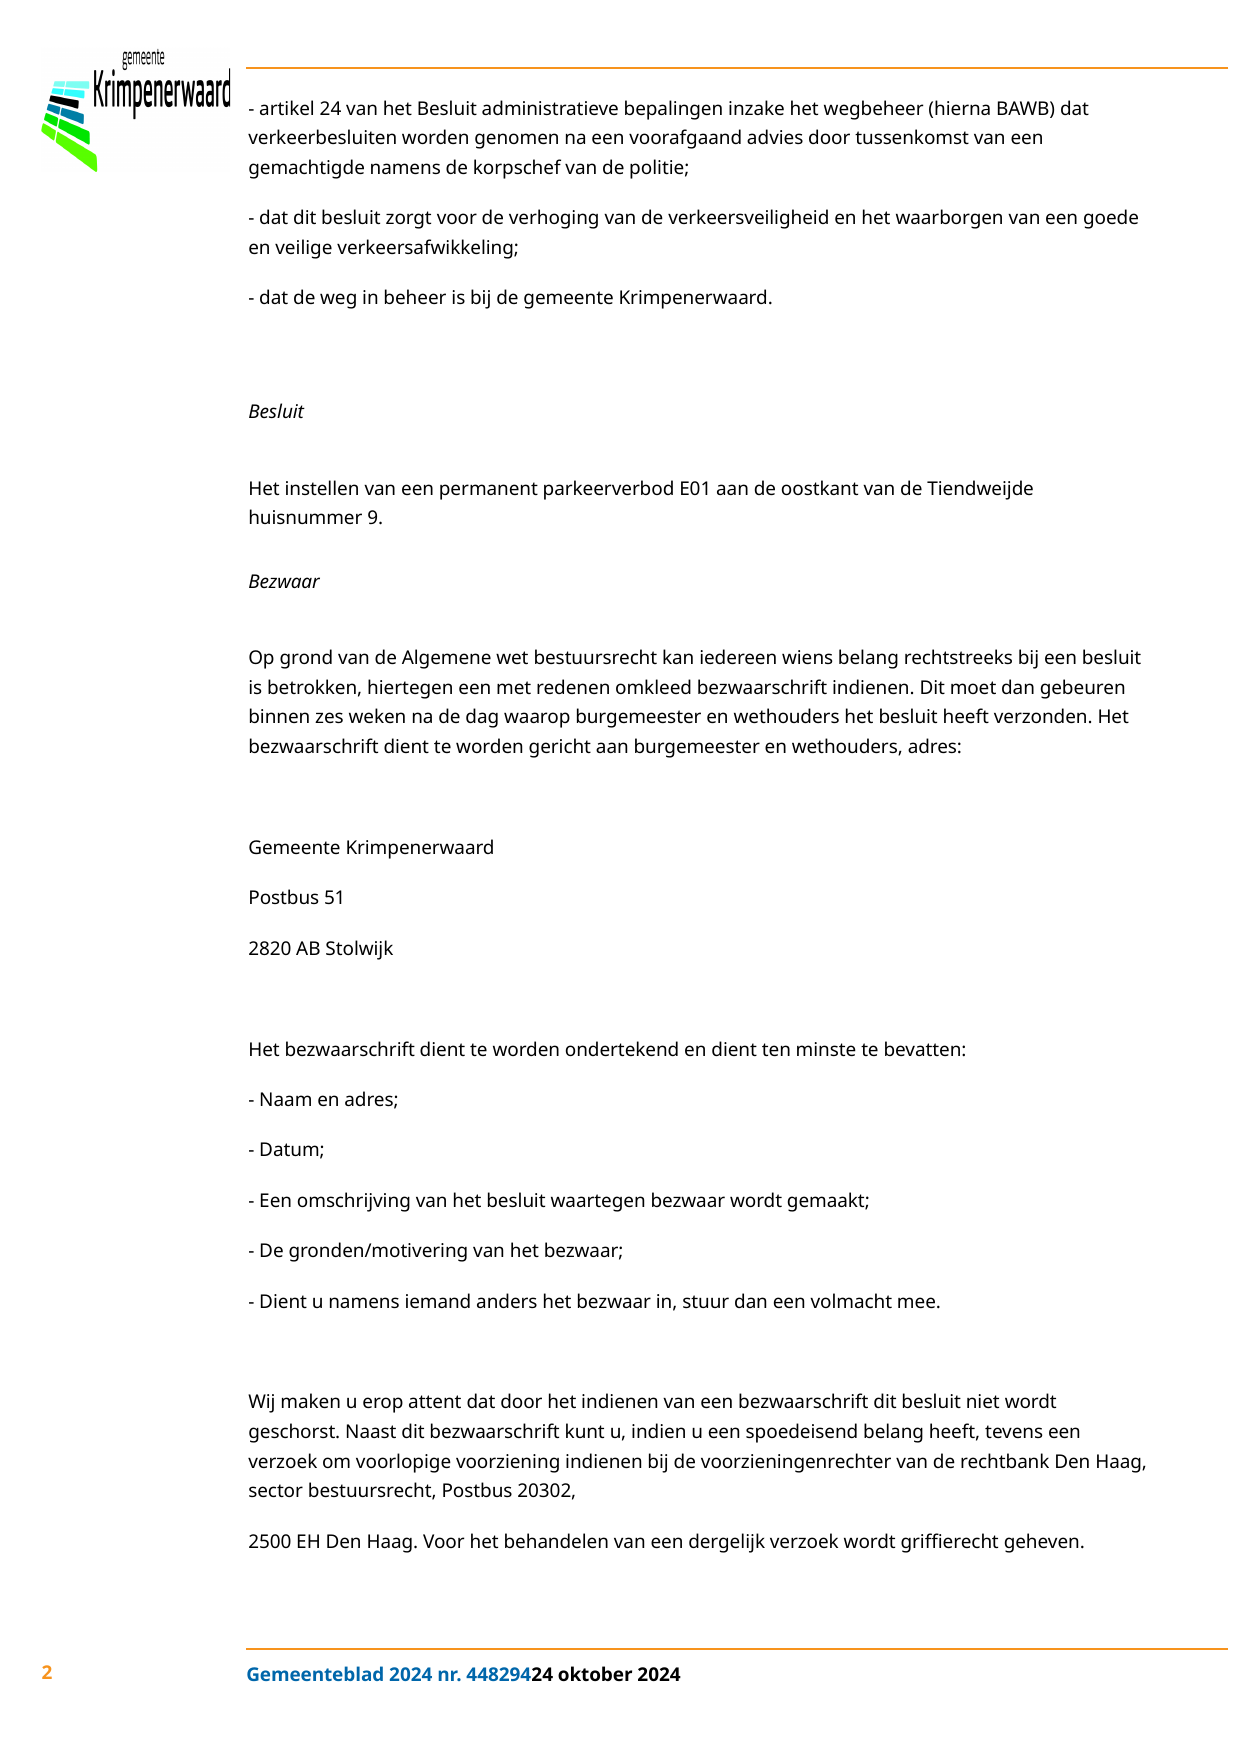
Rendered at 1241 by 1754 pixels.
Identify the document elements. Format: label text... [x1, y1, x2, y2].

text 2500 EH Den Haag. Voor het behandelen van een dergelijk verzoek wordt griffierecht geheven. [248, 1528, 1152, 1554]
text - dat de weg in beheer is bij de gemeente Krimpenerwaard. [248, 284, 1152, 310]
text - Datum; [248, 1137, 1152, 1162]
text Het bezwaarschrift dient te worden ondertekend en dient ten minste te bevatten: [248, 1036, 1152, 1062]
text Gemeente Krimpenerwaard [248, 834, 1152, 860]
text Op grond van de Algemene wet bestuursrecht kan iedereen wiens belang rechtstreeks bij een besluit is betrokken, hiertegen een met redenen omkleed bezwaarschrift indienen. Dit moet dan gebeuren binnen zes weken na de dag waarop burgemeester en wethouders het besluit heeft verzonden. Het bezwaarschrift dient te worden gericht aan burgemeester en wethouders, adres: [248, 644, 1152, 759]
text - De gronden/motivering van het bezwaar; [248, 1237, 1152, 1263]
text Bezwaar [248, 568, 1152, 594]
text 2820 AB Stolwijk [248, 935, 1152, 961]
text - Een omschrijving van het besluit waartegen bezwaar wordt gemaakt; [248, 1187, 1152, 1213]
text - Naam en adres; [248, 1086, 1152, 1112]
text Wij maken u erop attent dat door het indienen van een bezwaarschrift dit besluit niet wordt geschorst. Naast dit bezwaarschrift kunt u, indien u een spoedeisend belang heeft, tevens een verzoek om voorlopige voorziening indienen bij de voorzieningenrechter van de rechtbank Den Haag, sector bestuursrecht, Postbus 20302, [248, 1389, 1152, 1503]
text - artikel 24 van het Besluit administratieve bepalingen inzake het wegbeheer (hierna BAWB) dat verkeerbesluiten worden genomen na een voorafgaand advies door tussenkomst van een gemachtigde namens de korpschef van de politie; [248, 95, 1152, 180]
text Besluit [248, 399, 1152, 424]
picture [41, 47, 231, 172]
text - dat dit besluit zorgt voor de verhoging van de verkeersveiligheid en het waarborgen van een goede en veilige verkeersafwikkeling; [248, 204, 1152, 260]
text Postbus 51 [248, 884, 1152, 910]
text Het instellen van een permanent parkeerverbod E01 aan de oostkant van de Tiendweijde huisnummer 9. [248, 475, 1152, 530]
text - Dient u namens iemand anders het bezwaar in, stuur dan een volmacht mee. [248, 1288, 1152, 1314]
